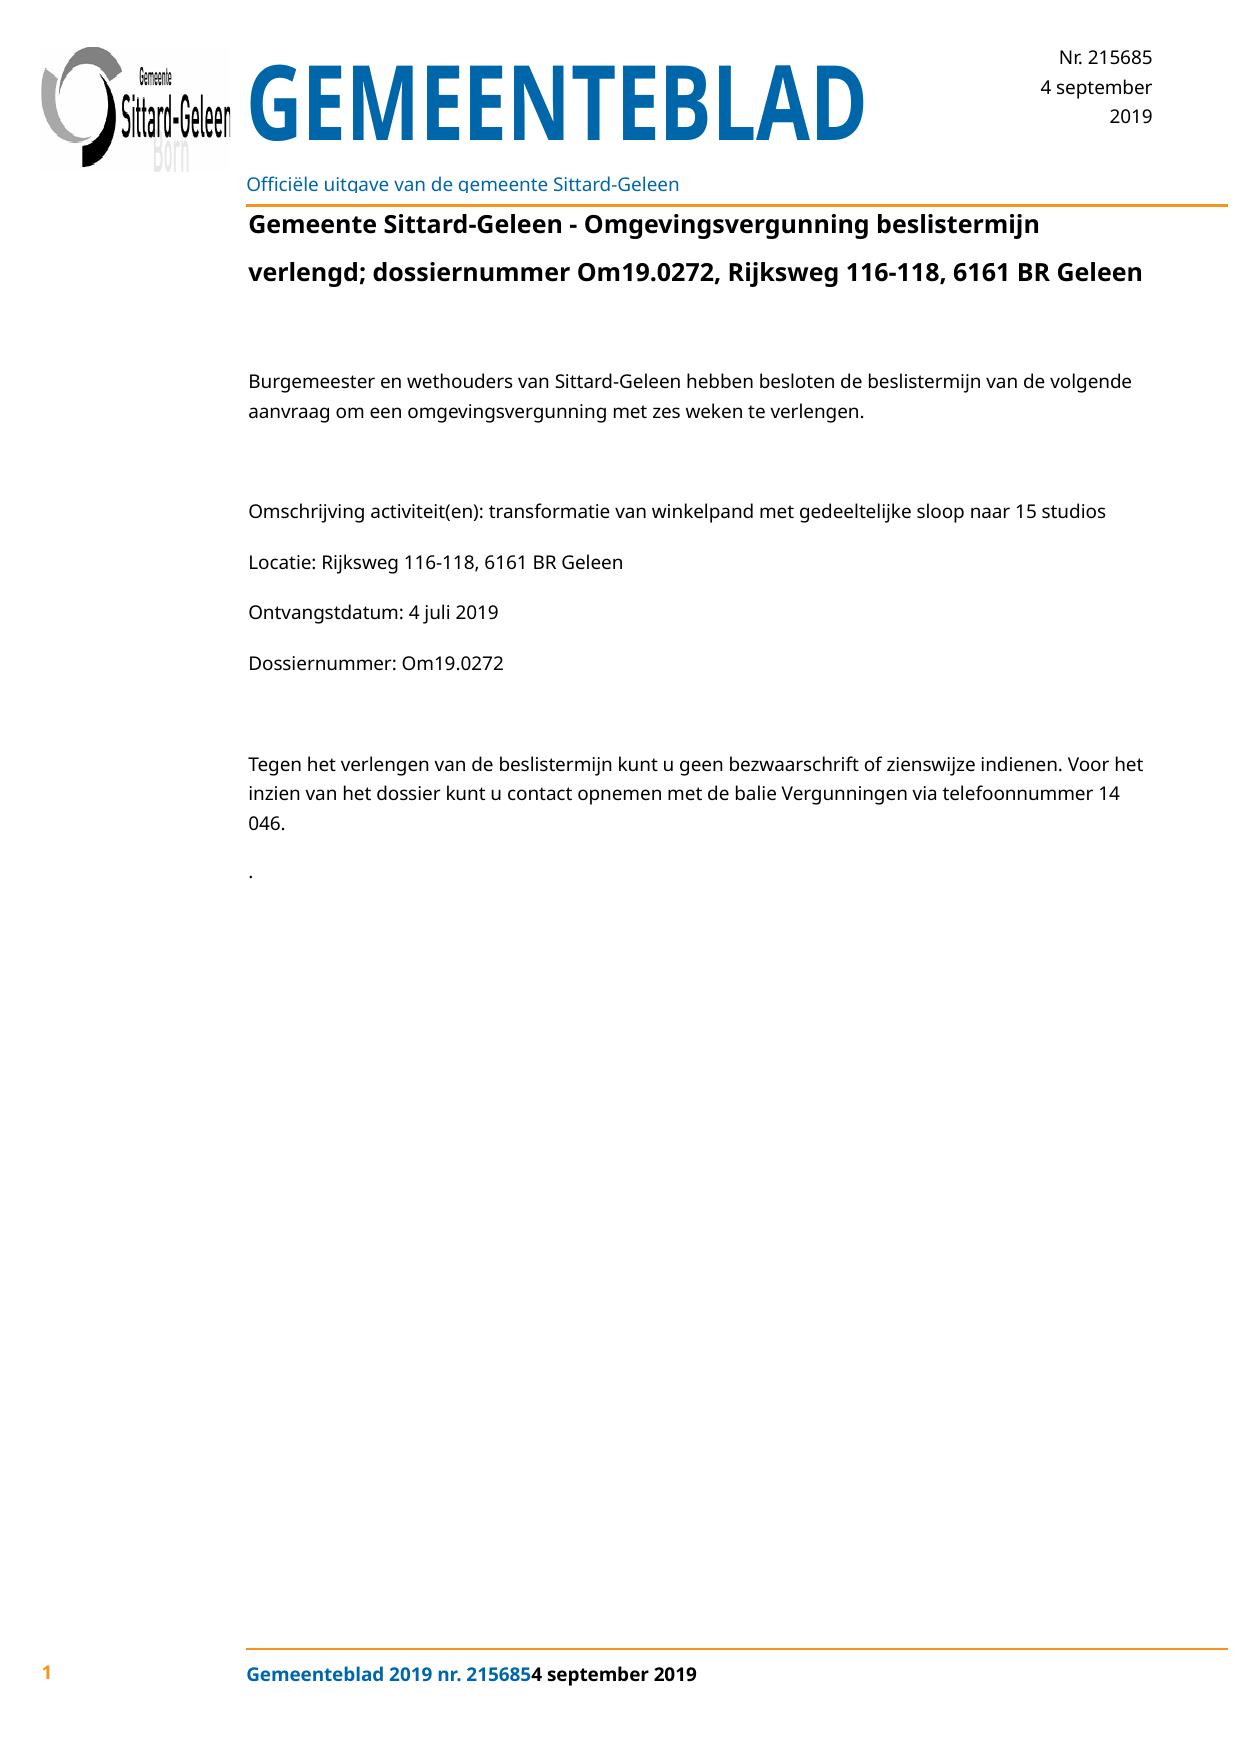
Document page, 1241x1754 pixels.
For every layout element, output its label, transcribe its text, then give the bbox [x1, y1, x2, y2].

picture [41, 47, 231, 172]
text Gemeente Sittard-Geleen - Omgevingsvergunning beslistermijn verlengd; dossiernummer Om19.0272, Rijksweg 116-118, 6161 BR Geleen [248, 207, 1152, 288]
text Ontvangstdatum: 4 juli 2019 [248, 599, 1152, 625]
text Burgemeester en wethouders van Sittard-Geleen hebben besloten de beslistermijn van de volgende aanvraag om een omgevingsvergunning met zes weken te verlengen. [248, 368, 1152, 424]
text Tegen het verlengen van de beslistermijn kunt u geen bezwaarschrift of zienswijze indienen. Voor het inzien van het dossier kunt u contact opnemen met de balie Vergunningen via telefoonnummer 14 046. [248, 751, 1152, 836]
text Locatie: Rijksweg 116-118, 6161 BR Geleen [248, 549, 1152, 575]
text Omschrijving activiteit(en): transformatie van winkelpand met gedeeltelijke sloop naar 15 studios [248, 499, 1152, 524]
text Dossiernummer: Om19.0272 [248, 650, 1152, 676]
text . [248, 858, 1152, 883]
